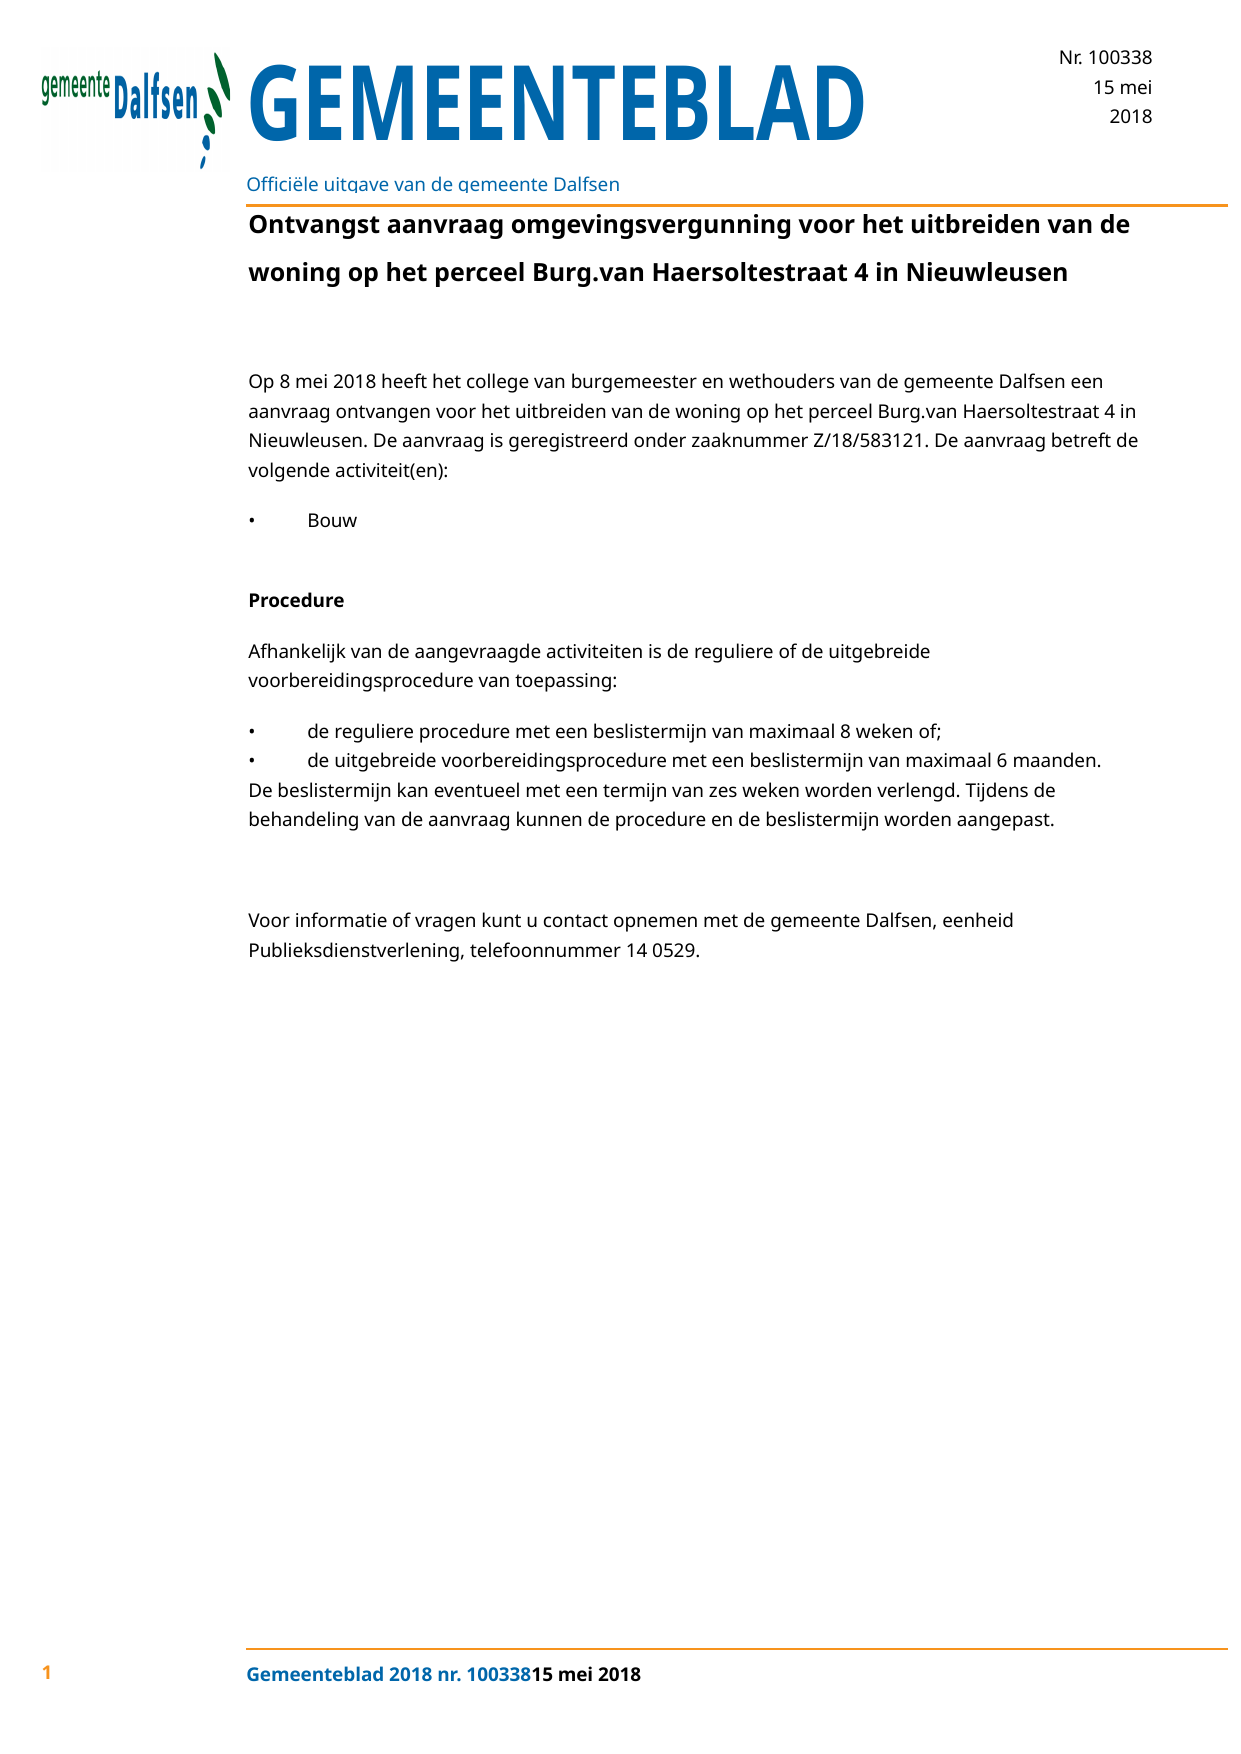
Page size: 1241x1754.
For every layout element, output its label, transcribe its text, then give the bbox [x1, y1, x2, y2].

text De beslistermijn kan eventueel met een termijn van zes weken worden verlengd. Tijdens de behandeling van de aanvraag kunnen de procedure en de beslistermijn worden aangepast. [248, 777, 1152, 832]
picture [41, 47, 231, 172]
text Afhankelijk van de aangevraagde activiteiten is de reguliere of de uitgebreide voorbereidingsprocedure van toepassing: [248, 638, 1152, 693]
text Procedure [248, 587, 1152, 613]
list Bouw [248, 507, 1152, 533]
list de uitgebreide voorbereidingsprocedure met een beslistermijn van maximaal 6 maanden. [248, 747, 1152, 773]
text Op 8 mei 2018 heeft het college van burgemeester en wethouders van de gemeente Dalfsen een aanvraag ontvangen voor het uitbreiden van de woning op het perceel Burg.van Haersoltestraat 4 in Nieuwleusen. De aanvraag is geregistreerd onder zaaknummer Z/18/583121. De aanvraag betreft de volgende activiteit(en): [248, 368, 1152, 483]
text Ontvangst aanvraag omgevingsvergunning voor het uitbreiden van de woning op het perceel Burg.van Haersoltestraat 4 in Nieuwleusen [248, 207, 1152, 288]
text Voor informatie of vragen kunt u contact opnemen met de gemeente Dalfsen, eenheid Publieksdienstverlening, telefoonnummer 14 0529. [248, 907, 1152, 963]
list de reguliere procedure met een beslistermijn van maximaal 8 weken of; [248, 718, 1152, 744]
